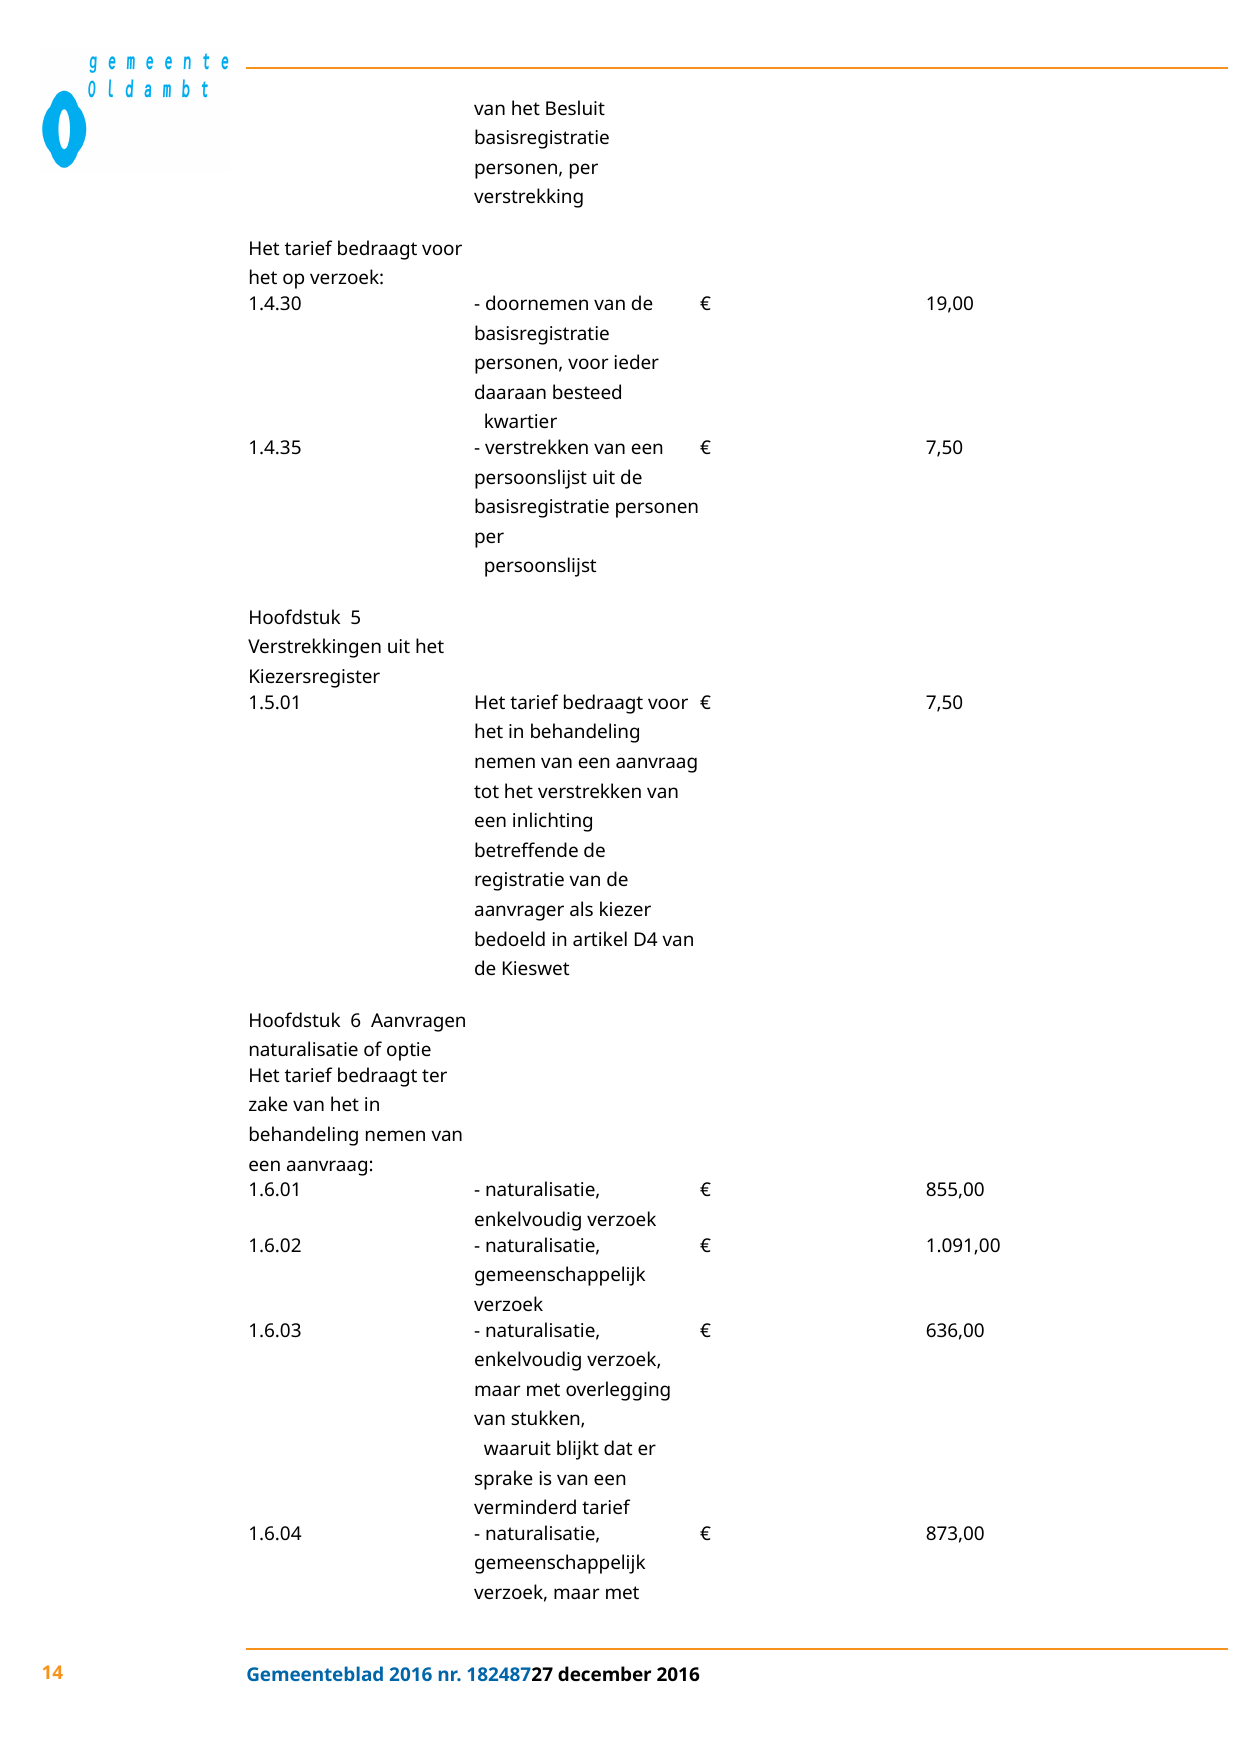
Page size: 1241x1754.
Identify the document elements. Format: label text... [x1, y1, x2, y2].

table_cell [700, 235, 926, 290]
table_cell € [700, 434, 926, 578]
table_cell € [700, 290, 926, 434]
table_cell [474, 604, 700, 689]
table_cell [926, 579, 1152, 604]
table_cell € [700, 1317, 926, 1520]
table_cell - doornemen van de basisregistratie personen, voor ieder daaraan besteed kwartier [474, 290, 700, 434]
table_cell [248, 981, 474, 1007]
table_cell [474, 981, 700, 1007]
table_cell Het tarief bedraagt voor het in behandeling nemen van een aanvraag tot het verstrekken van een inlichting betreffende de registratie van de aanvrager als kiezer bedoeld in artikel D4 van de Kieswet [474, 689, 700, 981]
table_cell van het Besluit basisregistratie personen, per verstrekking [474, 95, 700, 209]
table_cell 7,50 [926, 434, 1152, 578]
table_cell 1.091,00 [926, 1232, 1152, 1317]
table_cell [926, 95, 1152, 209]
table_cell [248, 209, 474, 235]
table_cell Het tarief bedraagt ter zake van het in behandeling nemen van een aanvraag: [248, 1062, 474, 1177]
table_cell € [700, 1232, 926, 1317]
table_cell 19,00 [926, 290, 1152, 434]
table_cell 636,00 [926, 1317, 1152, 1520]
table_cell - verstrekken van een persoonslijst uit de basisregistratie personen per persoonslijst [474, 434, 700, 578]
table_cell [926, 981, 1152, 1007]
table_cell 1.6.04 [248, 1520, 474, 1605]
table_cell Het tarief bedraagt voor het op verzoek: [248, 235, 474, 290]
table_cell [700, 1062, 926, 1177]
table_cell [248, 579, 474, 604]
table_cell - naturalisatie, gemeenschappelijk verzoek, maar met [474, 1520, 700, 1605]
table_cell - naturalisatie, gemeenschappelijk verzoek [474, 1232, 700, 1317]
table_cell [700, 579, 926, 604]
table_cell € [700, 1177, 926, 1232]
table_cell 1.4.30 [248, 290, 474, 434]
table_cell [700, 981, 926, 1007]
table_cell [700, 1007, 926, 1062]
table_cell [474, 235, 700, 290]
table_cell € [700, 1520, 926, 1605]
table_cell - naturalisatie, enkelvoudig verzoek, maar met overlegging van stukken, waaruit blijkt dat er sprake is van een verminderd tarief [474, 1317, 700, 1520]
table_cell Hoofdstuk 5 Verstrekkingen uit het Kiezersregister [248, 604, 474, 689]
picture [41, 47, 231, 172]
table_cell - naturalisatie, enkelvoudig verzoek [474, 1177, 700, 1232]
table_cell [474, 1062, 700, 1177]
table_cell 873,00 [926, 1520, 1152, 1605]
table_cell 1.5.01 [248, 689, 474, 981]
table_cell 1.6.03 [248, 1317, 474, 1520]
table_cell [474, 209, 700, 235]
table_cell Hoofdstuk 6 Aanvragen naturalisatie of optie [248, 1007, 474, 1062]
table_cell 1.6.02 [248, 1232, 474, 1317]
table_cell 855,00 [926, 1177, 1152, 1232]
table_cell [700, 95, 926, 209]
table_cell [474, 579, 700, 604]
table_cell € [700, 689, 926, 981]
table_cell 1.6.01 [248, 1177, 474, 1232]
table_cell [474, 1007, 700, 1062]
table_cell 1.4.35 [248, 434, 474, 578]
table_cell [248, 95, 474, 209]
table_cell 7,50 [926, 689, 1152, 981]
table_cell [700, 604, 926, 689]
table_cell [926, 209, 1152, 235]
table_cell [700, 209, 926, 235]
